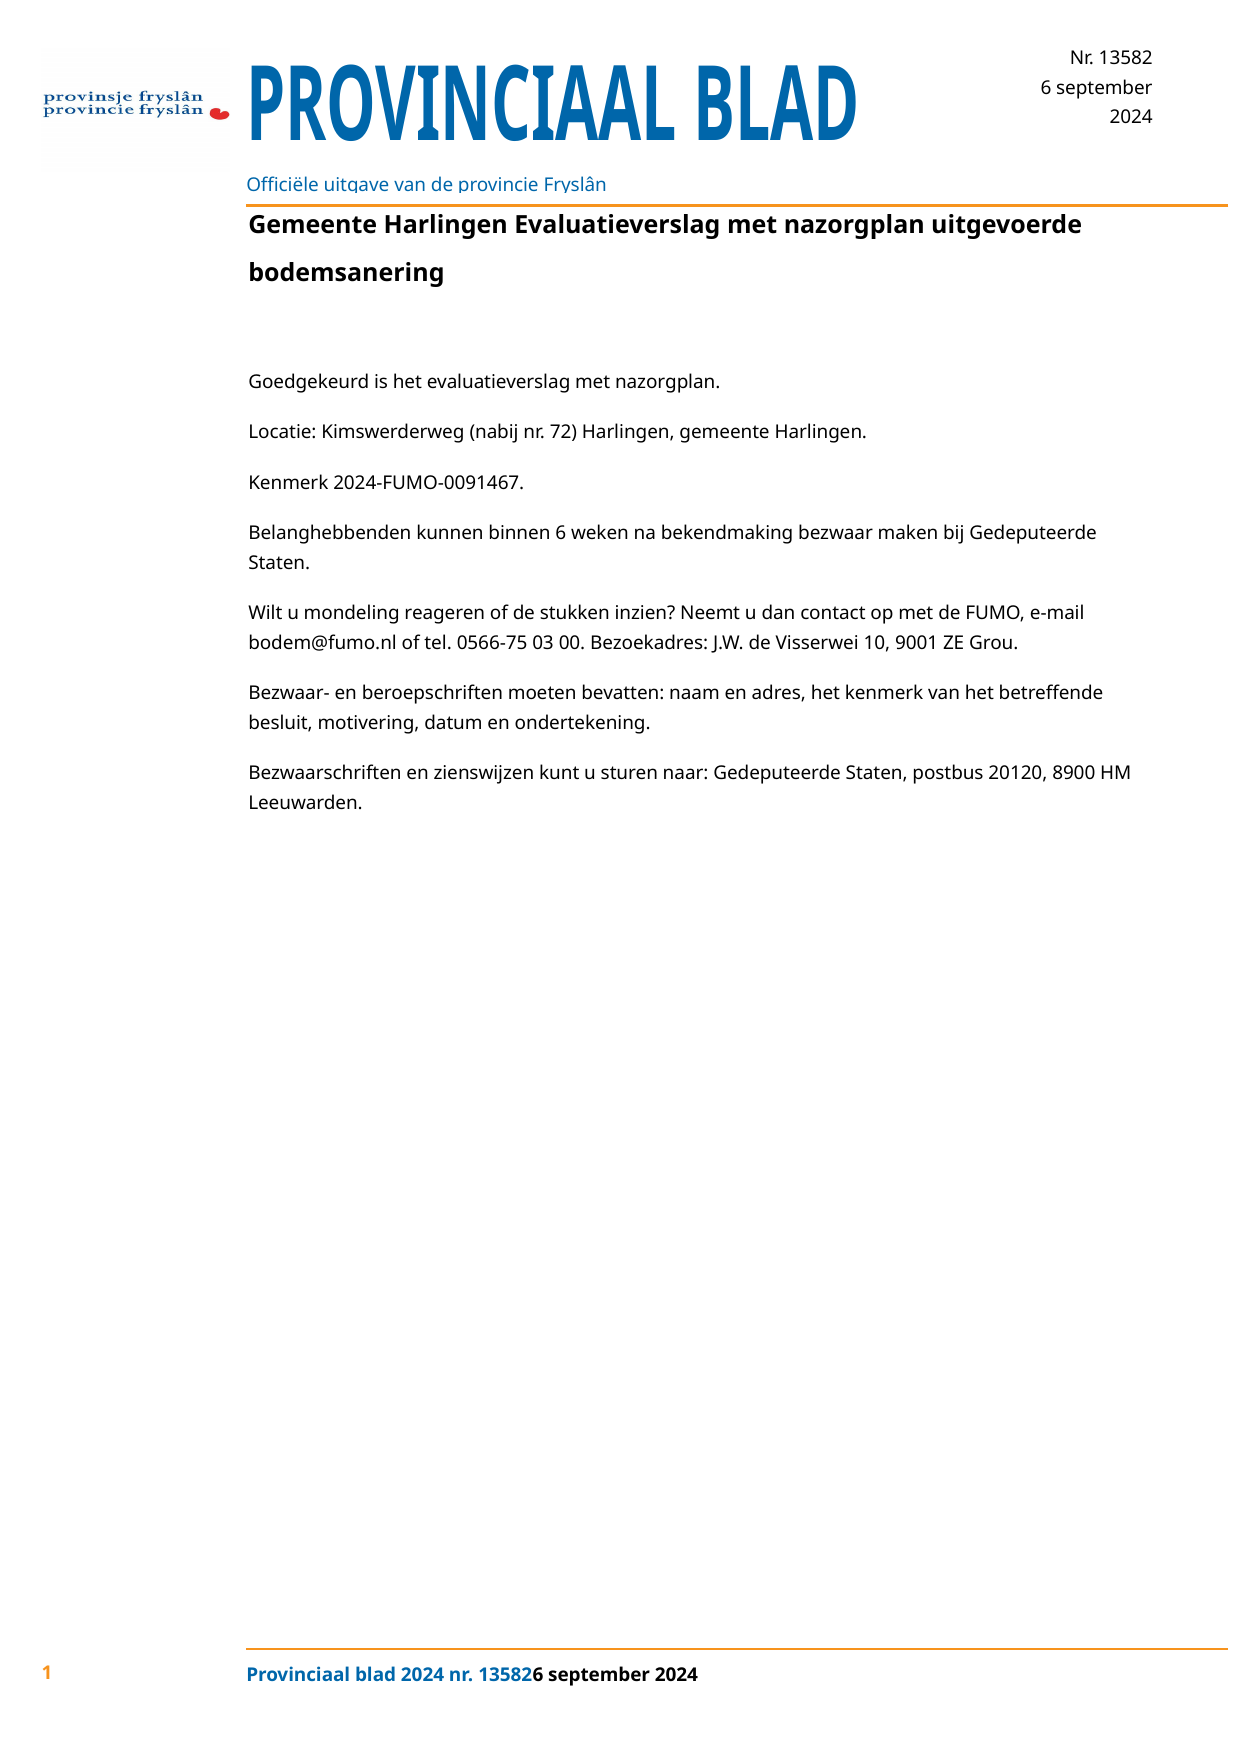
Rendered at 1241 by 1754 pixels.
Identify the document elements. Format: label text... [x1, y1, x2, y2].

picture [41, 47, 231, 172]
text Locatie: Kimswerderweg (nabij nr. 72) Harlingen, gemeente Harlingen. [248, 419, 1152, 444]
text Wilt u mondeling reageren of de stukken inzien? Neemt u dan contact op met de FUMO, e-mail bodem@fumo.nl of tel. 0566-75 03 00. Bezoekadres: J.W. de Visserwei 10, 9001 ZE Grou. [248, 599, 1152, 655]
text Bezwaarschriften en zienswijzen kunt u sturen naar: Gedeputeerde Staten, postbus 20120, 8900 HM Leeuwarden. [248, 759, 1152, 815]
text Gemeente Harlingen Evaluatieverslag met nazorgplan uitgevoerde bodemsanering [248, 207, 1152, 288]
text Goedgekeurd is het evaluatieverslag met nazorgplan. [248, 368, 1152, 394]
text Belanghebbenden kunnen binnen 6 weken na bekendmaking bezwaar maken bij Gedeputeerde Staten. [248, 519, 1152, 575]
text Bezwaar- en beroepschriften moeten bevatten: naam en adres, het kenmerk van het betreffende besluit, motivering, datum en ondertekening. [248, 679, 1152, 735]
text Kenmerk 2024-FUMO-0091467. [248, 469, 1152, 495]
